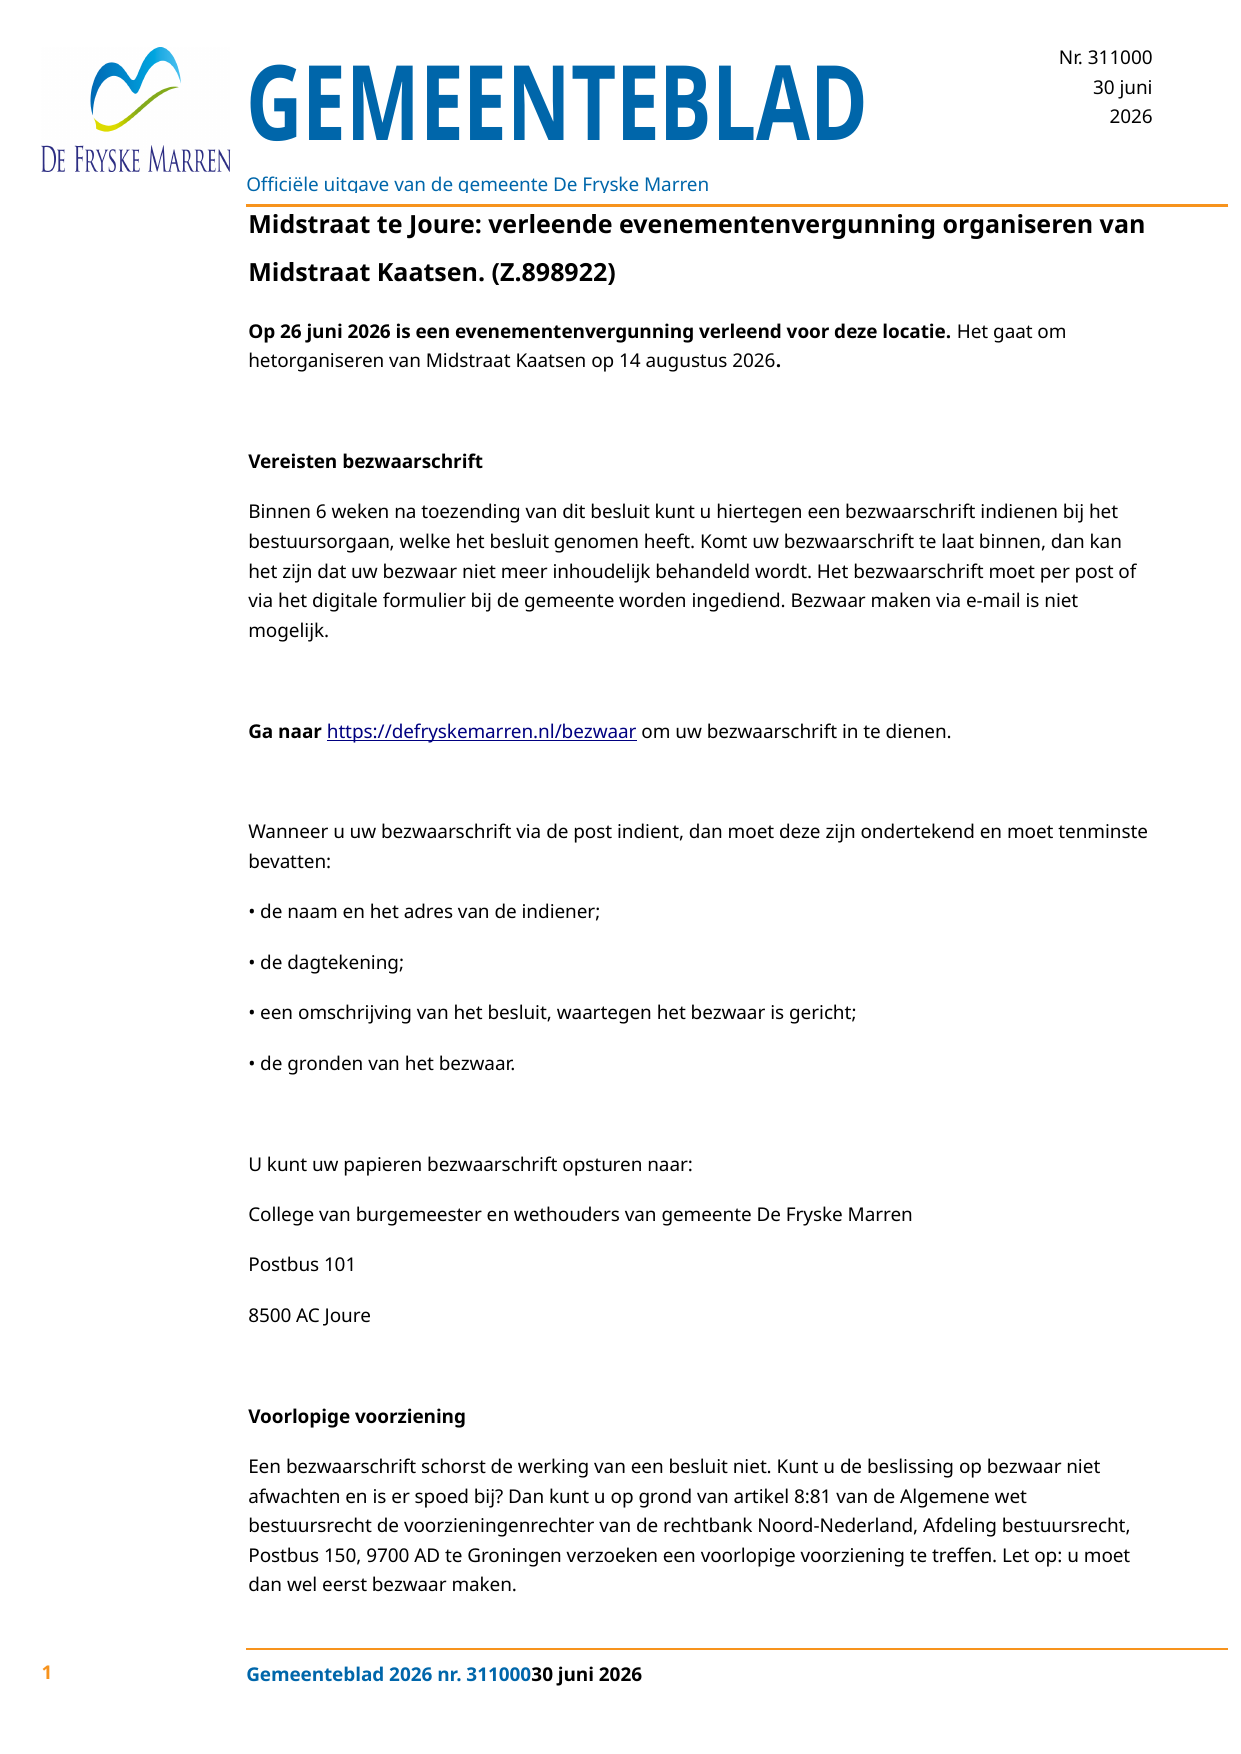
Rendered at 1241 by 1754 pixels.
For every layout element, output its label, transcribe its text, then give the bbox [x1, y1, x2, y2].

text Op 26 juni 2026 is een evenementenvergunning verleend voor deze locatie. Het gaat om hetorganiseren van Midstraat Kaatsen op 14 augustus 2026. [248, 318, 1152, 373]
text Postbus 101 [248, 1252, 1152, 1277]
text Midstraat te Joure: verleende evenementenvergunning organiseren van Midstraat Kaatsen. (Z.898922) [248, 207, 1152, 288]
text Vereisten bezwaarschrift [248, 448, 1152, 474]
text • de gronden van het bezwaar. [248, 1050, 1152, 1076]
text Binnen 6 weken na toezending van dit besluit kunt u hiertegen een bezwaarschrift indienen bij het bestuursorgaan, welke het besluit genomen heeft. Komt uw bezwaarschrift te laat binnen, dan kan het zijn dat uw bezwaar niet meer inhoudelijk behandeld wordt. Het bezwaarschrift moet per post of via het digitale formulier bij de gemeente worden ingediend. Bezwaar maken via e-mail is niet mogelijk. [248, 499, 1152, 643]
text College van burgemeester en wethouders van gemeente De Fryske Marren [248, 1201, 1152, 1227]
text • de naam en het adres van de indiener; [248, 899, 1152, 924]
text Wanneer u uw bezwaarschrift via de post indient, dan moet deze zijn ondertekend en moet tenminste bevatten: [248, 819, 1152, 874]
text • een omschrijving van het besluit, waartegen het bezwaar is gericht; [248, 999, 1152, 1025]
text 8500 AC Joure [248, 1302, 1152, 1328]
text Ga naar https://defryskemarren.nl/bezwaar om uw bezwaarschrift in te dienen. [248, 718, 1152, 744]
text Voorlopige voorziening [248, 1403, 1152, 1429]
picture [41, 47, 231, 172]
text U kunt uw papieren bezwaarschrift opsturen naar: [248, 1151, 1152, 1177]
text Een bezwaarschrift schorst de werking van een besluit niet. Kunt u de beslissing op bezwaar niet afwachten en is er spoed bij? Dan kunt u op grond van artikel 8:81 van de Algemene wet bestuursrecht de voorzieningenrechter van de rechtbank Noord-Nederland, Afdeling bestuursrecht, Postbus 150, 9700 AD te Groningen verzoeken een voorlopige voorziening te treffen. Let op: u moet dan wel eerst bezwaar maken. [248, 1453, 1152, 1597]
text • de dagtekening; [248, 949, 1152, 975]
